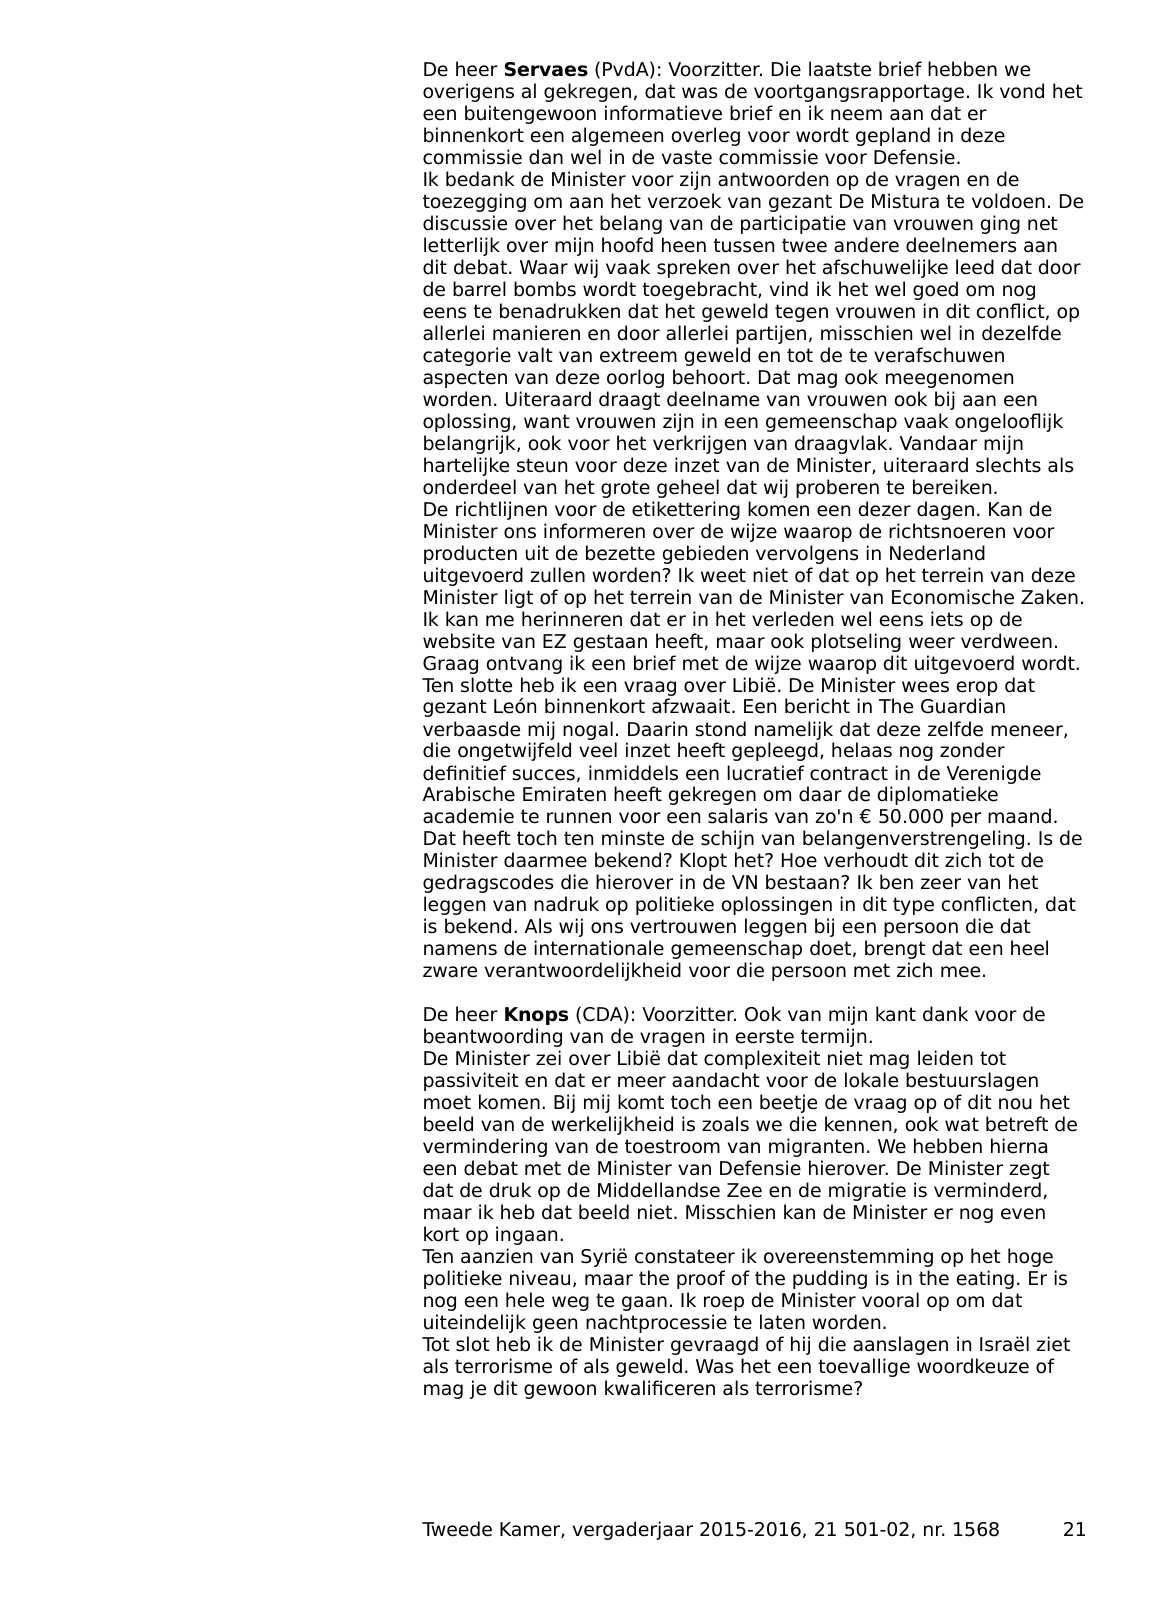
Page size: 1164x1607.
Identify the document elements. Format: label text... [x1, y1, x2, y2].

text Ten aanzien van Syrië constateer ik overeenstemming op het hoge politieke niveau, maar the proof of the pudding is in the eating. Er is nog een hele weg te gaan. Ik roep de Minister vooral op om dat uiteindelijk geen nachtprocessie te laten worden. [422, 1246, 1087, 1334]
text Ik bedank de Minister voor zijn antwoorden op de vragen en de toezegging om aan het verzoek van gezant De Mistura te voldoen. De discussie over het belang van de participatie van vrouwen ging net letterlijk over mijn hoofd heen tussen twee andere deelnemers aan dit debat. Waar wij vaak spreken over het afschuwelijke leed dat door de barrel bombs wordt toegebracht, vind ik het wel goed om nog eens te benadrukken dat het geweld tegen vrouwen in dit conflict, op allerlei manieren en door allerlei partijen, misschien wel in dezelfde categorie valt van extreem geweld en tot de te verafschuwen aspecten van deze oorlog behoort. Dat mag ook meegenomen worden. Uiteraard draagt deelname van vrouwen ook bij aan een oplossing, want vrouwen zijn in een gemeenschap vaak ongelooflijk belangrijk, ook voor het verkrijgen van draagvlak. Vandaar mijn hartelijke steun voor deze inzet van de Minister, uiteraard slechts als onderdeel van het grote geheel dat wij proberen te bereiken. [422, 169, 1087, 499]
text Ten slotte heb ik een vraag over Libië. De Minister wees erop dat gezant León binnenkort afzwaait. Een bericht in The Guardian verbaasde mij nogal. Daarin stond namelijk dat deze zelfde meneer, die ongetwijfeld veel inzet heeft gepleegd, helaas nog zonder definitief succes, inmiddels een lucratief contract in de Verenigde Arabische Emiraten heeft gekregen om daar de diplomatieke academie te runnen voor een salaris van zo'n € 50.000 per maand. Dat heeft toch ten minste de schijn van belangenverstrengeling. Is de Minister daarmee bekend? Klopt het? Hoe verhoudt dit zich tot de gedragscodes die hierover in de VN bestaan? Ik ben zeer van het leggen van nadruk op politieke oplossingen in dit type conflicten, dat is bekend. Als wij ons vertrouwen leggen bij een persoon die dat namens de internationale gemeenschap doet, brengt dat een heel zware verantwoordelijkheid voor die persoon met zich mee. [422, 674, 1087, 982]
text De heer Servaes (PvdA): Voorzitter. Die laatste brief hebben we overigens al gekregen, dat was de voortgangsrapportage. Ik vond het een buitengewoon informatieve brief en ik neem aan dat er binnenkort een algemeen overleg voor wordt gepland in deze commissie dan wel in de vaste commissie voor Defensie. [422, 59, 1087, 169]
text De heer Knops (CDA): Voorzitter. Ook van mijn kant dank voor de beantwoording van de vragen in eerste termijn. [422, 1004, 1087, 1048]
text De richtlijnen voor de etikettering komen een dezer dagen. Kan de Minister ons informeren over de wijze waarop de richtsnoeren voor producten uit de bezette gebieden vervolgens in Nederland uitgevoerd zullen worden? Ik weet niet of dat op het terrein van deze Minister ligt of op het terrein van de Minister van Economische Zaken. Ik kan me herinneren dat er in het verleden wel eens iets op de website van EZ gestaan heeft, maar ook plotseling weer verdween. Graag ontvang ik een brief met de wijze waarop dit uitgevoerd wordt. [422, 499, 1087, 674]
text Tot slot heb ik de Minister gevraagd of hij die aanslagen in Israël ziet als terrorisme of als geweld. Was het een toevallige woordkeuze of mag je dit gewoon kwalificeren als terrorisme? [422, 1334, 1087, 1400]
text De Minister zei over Libië dat complexiteit niet mag leiden tot passiviteit en dat er meer aandacht voor de lokale bestuurslagen moet komen. Bij mij komt toch een beetje de vraag op of dit nou het beeld van de werkelijkheid is zoals we die kennen, ook wat betreft de vermindering van de toestroom van migranten. We hebben hierna een debat met de Minister van Defensie hierover. De Minister zegt dat de druk op de Middellandse Zee en de migratie is verminderd, maar ik heb dat beeld niet. Misschien kan de Minister er nog even kort op ingaan. [422, 1048, 1087, 1246]
